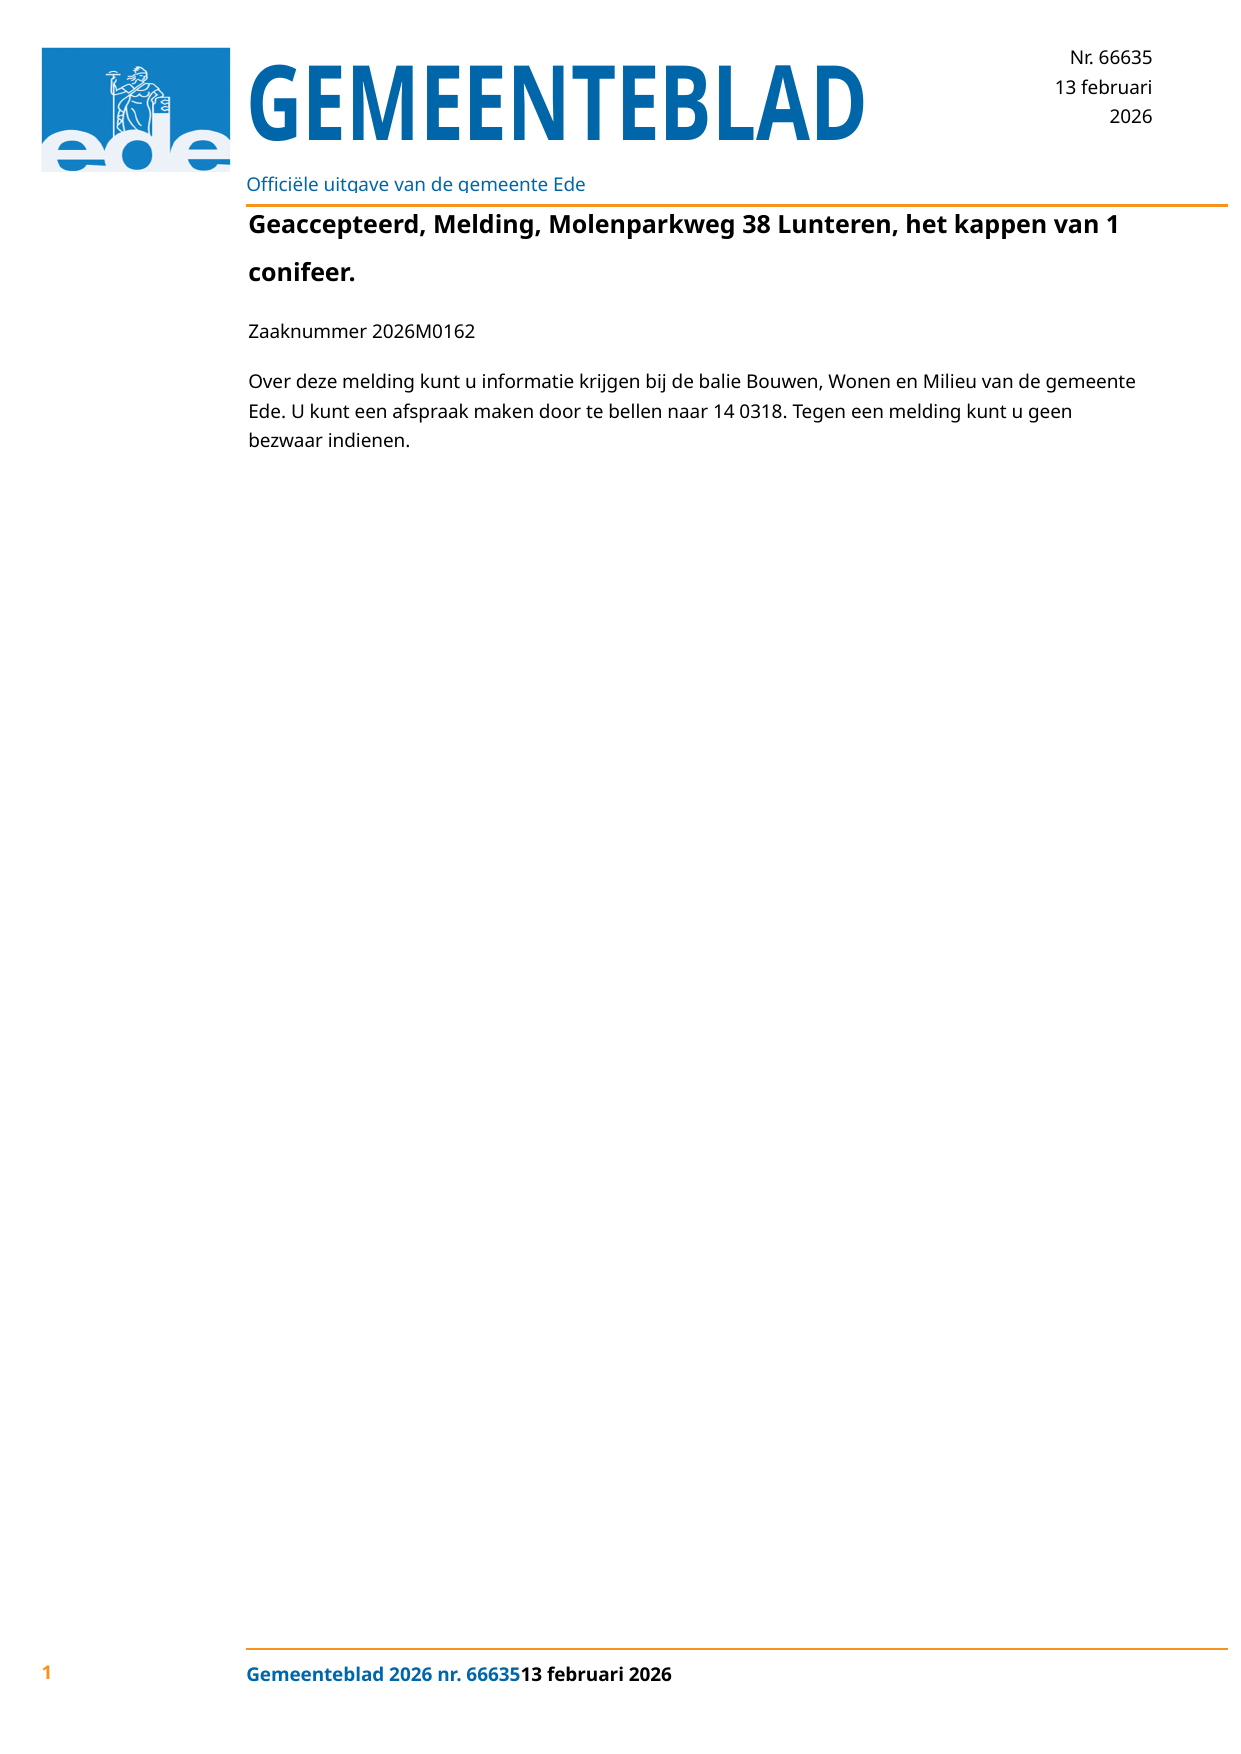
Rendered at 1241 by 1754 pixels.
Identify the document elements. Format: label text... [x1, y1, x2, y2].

text Zaaknummer 2026M0162 [248, 318, 1152, 344]
picture [41, 47, 231, 172]
text Geaccepteerd, Melding, Molenparkweg 38 Lunteren, het kappen van 1 conifeer. [248, 207, 1152, 288]
text Over deze melding kunt u informatie krijgen bij de balie Bouwen, Wonen en Milieu van de gemeente Ede. U kunt een afspraak maken door te bellen naar 14 0318. Tegen een melding kunt u geen bezwaar indienen. [248, 368, 1152, 453]
